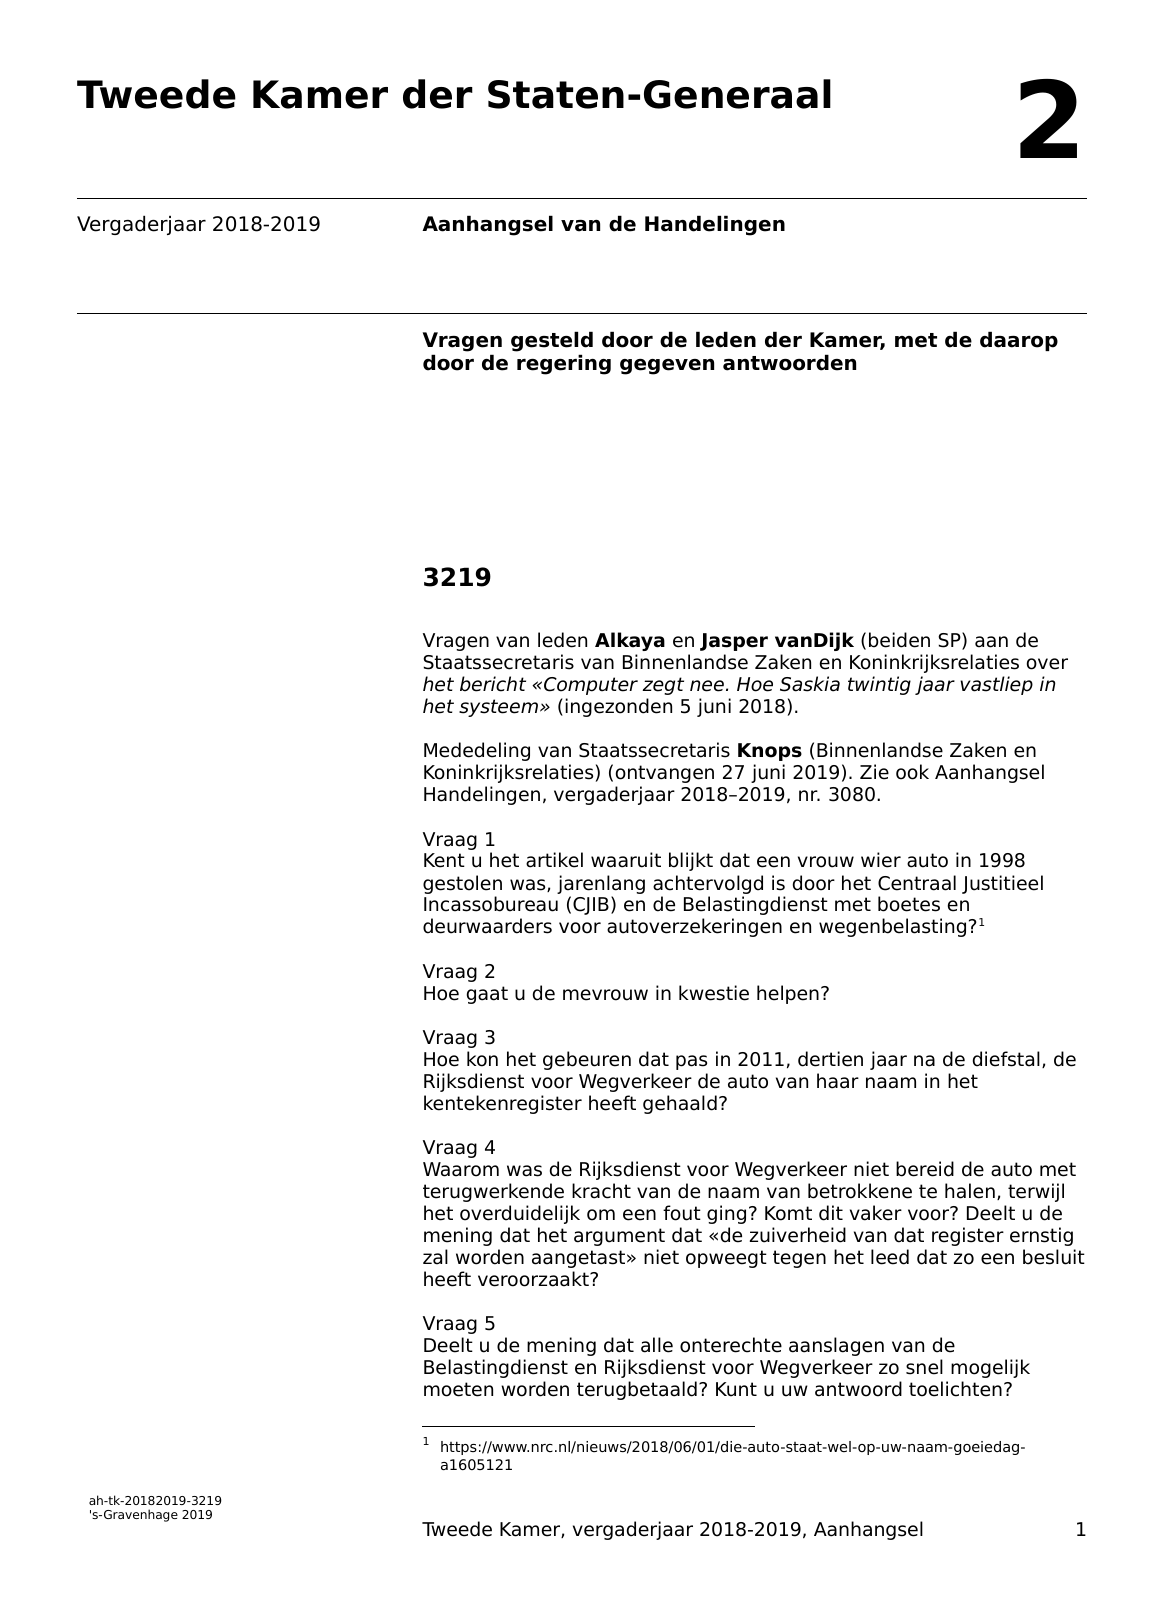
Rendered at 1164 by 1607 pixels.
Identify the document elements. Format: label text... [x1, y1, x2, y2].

text Deelt u de mening dat alle onterechte aanslagen van de Belastingdienst en Rijksdienst voor Wegverkeer zo snel mogelijk moeten worden terugbetaald? Kunt u uw antwoord toelichten? [422, 1335, 1087, 1401]
text Hoe kon het gebeuren dat pas in 2011, dertien jaar na de diefstal, de Rijksdienst voor Wegverkeer de auto van haar naam in het kentekenregister heeft gehaald? [422, 1049, 1087, 1114]
text Mededeling van Staatssecretaris Knops (Binnenlandse Zaken en Koninkrijksrelaties) (ontvangen 27 juni 2019). Zie ook Aanhangsel Handelingen, vergaderjaar 2018–2019, nr. 3080. [422, 740, 1087, 806]
text Vraag 1 [422, 828, 1087, 850]
table_header 2 [886, 59, 1087, 198]
text Waarom was de Rijksdienst voor Wegverkeer niet bereid de auto met terugwerkende kracht van de naam van betrokkene te halen, terwijl het overduidelijk om een fout ging? Komt dit vaker voor? Deelt u de mening dat het argument dat «de zuiverheid van dat register ernstig zal worden aangetast» niet opweegt tegen het leed dat zo een besluit heeft veroorzaakt? [422, 1159, 1087, 1291]
table_cell Vragen gesteld door de leden der Kamer, met de daarop door de regering gegeven antwoorden [422, 314, 1087, 375]
text Vragen van leden Alkaya en Jasper vanDijk (beiden SP) aan de Staatssecretaris van Binnenlandse Zaken en Koninkrijksrelaties over het bericht «Computer zegt nee. Hoe Saskia twintig jaar vastliep in het systeem» (ingezonden 5 juni 2018). [422, 630, 1087, 718]
text Hoe gaat u de mevrouw in kwestie helpen? [422, 982, 1087, 1004]
text ah-tk-20182019-3219 [88, 1494, 323, 1508]
text 3219 [422, 563, 1087, 592]
table_cell Vergaderjaar 2018-2019 [77, 199, 422, 313]
text Vraag 2 [422, 961, 1087, 982]
text Kent u het artikel waaruit blijkt dat een vrouw wier auto in 1998 gestolen was, jarenlang achtervolgd is door het Centraal Justitieel Incassobureau (CJIB) en de Belastingdienst met boetes en deurwaarders voor autoverzekeringen en wegenbelasting? [422, 850, 1087, 938]
text Vraag 5 [422, 1313, 1087, 1335]
text 's-Gravenhage 2019 [88, 1508, 323, 1522]
table_cell Aanhangsel van de Handelingen [422, 199, 1087, 313]
table_header Tweede Kamer der Staten-Generaal [77, 59, 886, 198]
text https://www.nrc.nl/nieuws/2018/06/01/die-auto-staat-wel-op-uw-naam-goeiedag-a1605121 [422, 1435, 1087, 1474]
table_cell [77, 314, 422, 375]
text Vraag 3 [422, 1027, 1087, 1049]
text Vraag 4 [422, 1137, 1087, 1159]
